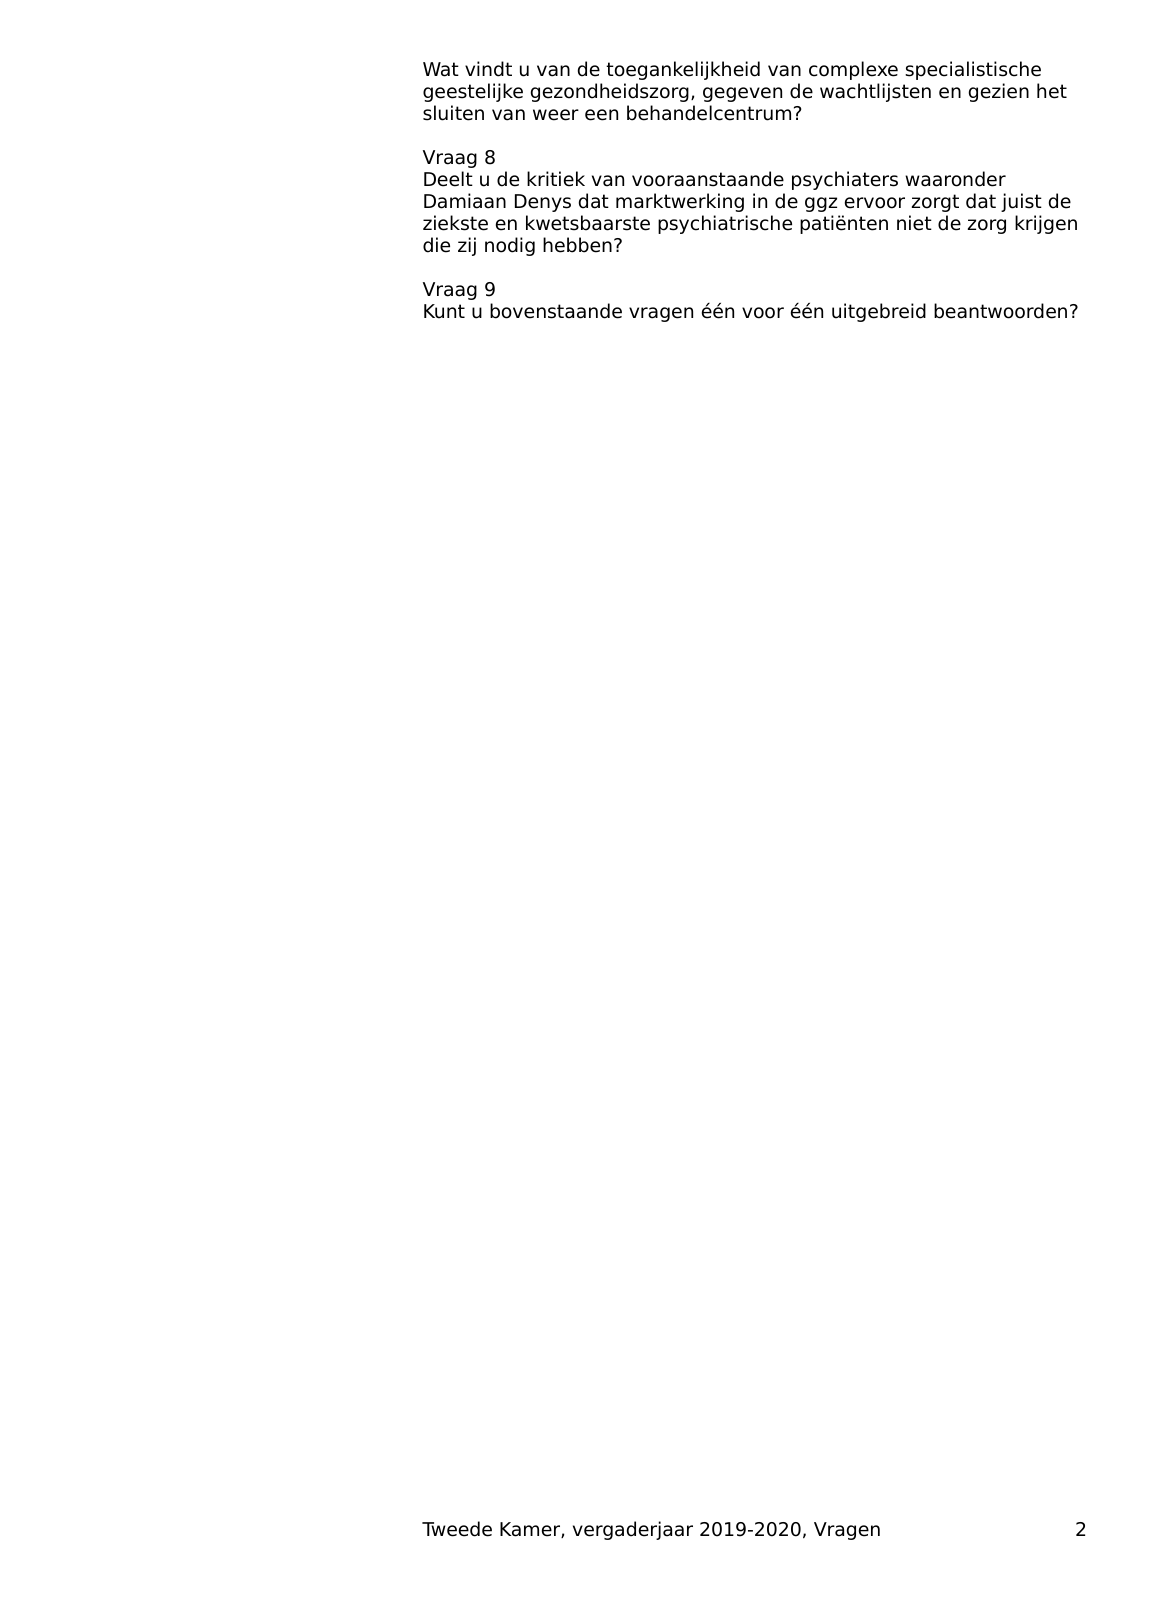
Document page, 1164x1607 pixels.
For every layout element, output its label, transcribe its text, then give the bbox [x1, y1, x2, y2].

text Wat vindt u van de toegankelijkheid van complexe specialistische geestelijke gezondheidszorg, gegeven de wachtlijsten en gezien het sluiten van weer een behandelcentrum? [422, 59, 1087, 125]
text Deelt u de kritiek van vooraanstaande psychiaters waaronder Damiaan Denys dat marktwerking in de ggz ervoor zorgt dat juist de ziekste en kwetsbaarste psychiatrische patiënten niet de zorg krijgen die zij nodig hebben? [422, 169, 1087, 257]
text Vraag 9 [422, 279, 1087, 301]
text Kunt u bovenstaande vragen één voor één uitgebreid beantwoorden? [422, 301, 1087, 323]
text Vraag 8 [422, 147, 1087, 169]
